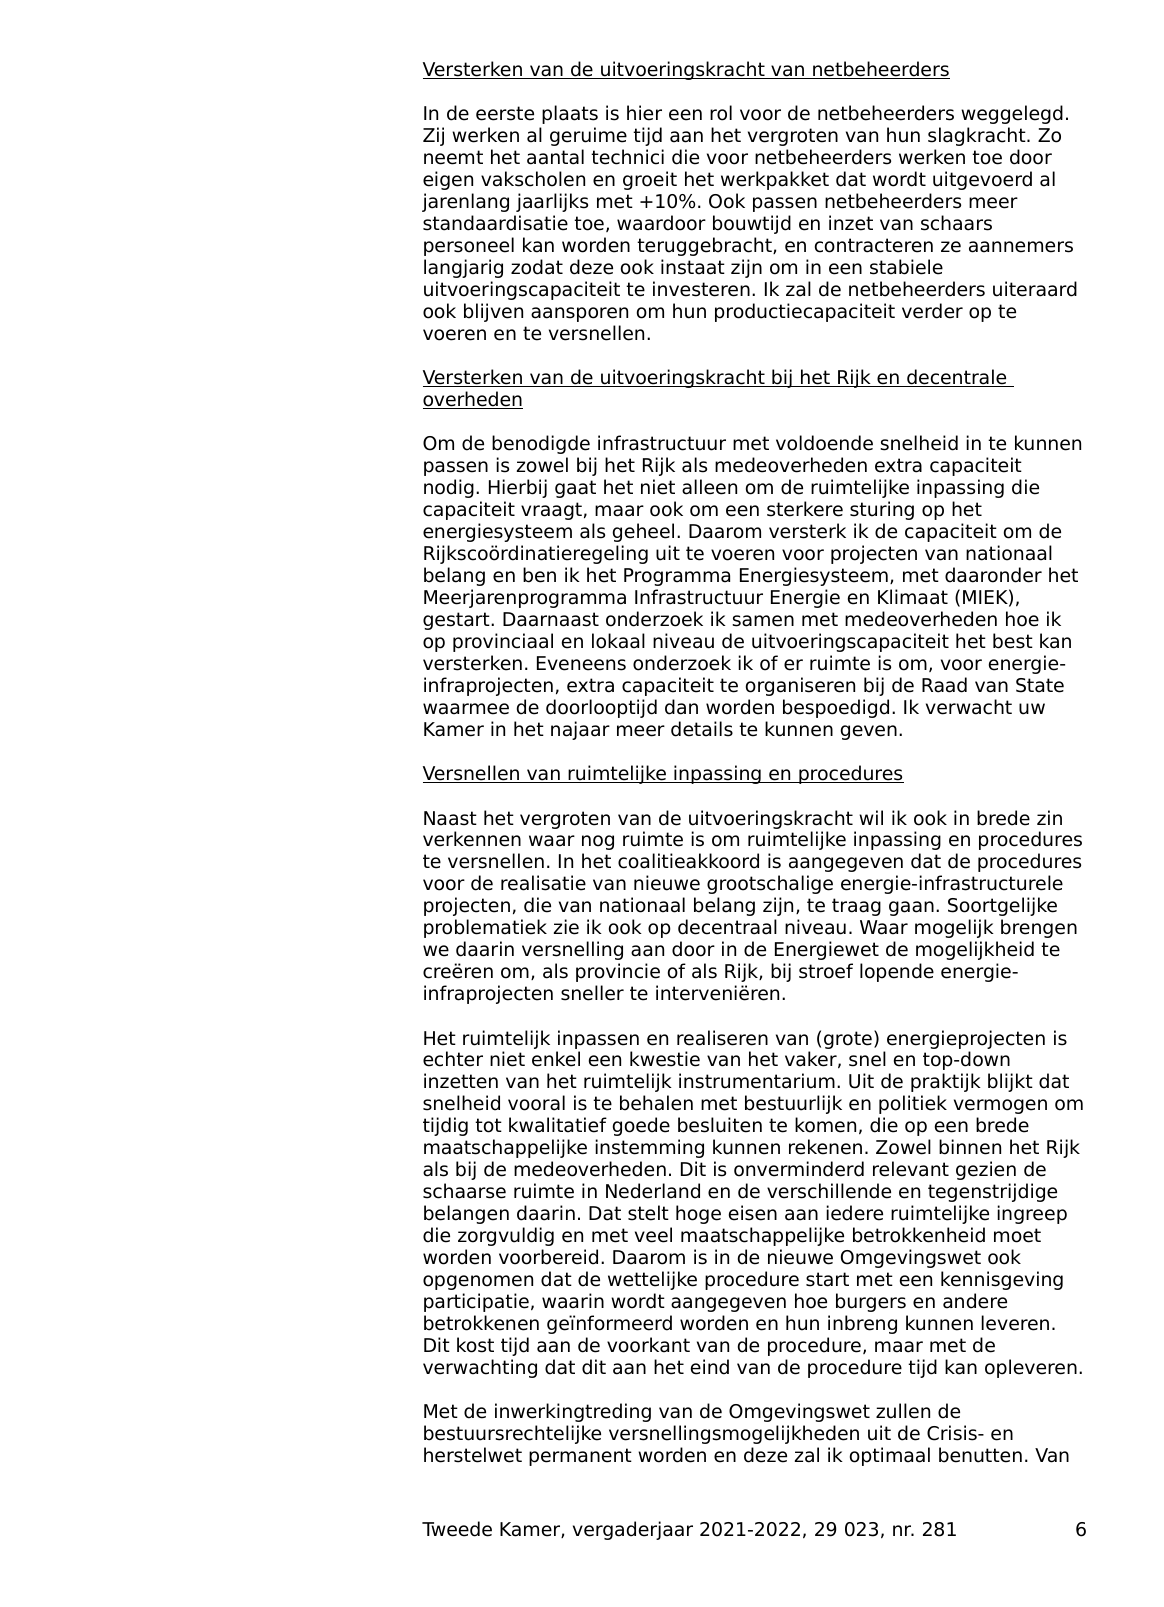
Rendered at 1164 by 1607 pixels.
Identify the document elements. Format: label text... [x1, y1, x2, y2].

text In de eerste plaats is hier een rol voor de netbeheerders weggelegd. Zij werken al geruime tijd aan het vergroten van hun slagkracht. Zo neemt het aantal technici die voor netbeheerders werken toe door eigen vakscholen en groeit het werkpakket dat wordt uitgevoerd al jarenlang jaarlijks met +10%. Ook passen netbeheerders meer standaardisatie toe, waardoor bouwtijd en inzet van schaars personeel kan worden teruggebracht, en contracteren ze aannemers langjarig zodat deze ook instaat zijn om in een stabiele uitvoeringscapaciteit te investeren. Ik zal de netbeheerders uiteraard ook blijven aansporen om hun productiecapaciteit verder op te voeren en te versnellen. [422, 103, 1087, 345]
text Met de inwerkingtreding van de Omgevingswet zullen de bestuursrechtelijke versnellingsmogelijkheden uit de Crisis- en herstelwet permanent worden en deze zal ik optimaal benutten. Van [422, 1401, 1087, 1467]
subtitle Versterken van de uitvoeringskracht van netbeheerders [422, 59, 1087, 81]
text Het ruimtelijk inpassen en realiseren van (grote) energieprojecten is echter niet enkel een kwestie van het vaker, snel en top-down inzetten van het ruimtelijk instrumentarium. Uit de praktijk blijkt dat snelheid vooral is te behalen met bestuurlijk en politiek vermogen om tijdig tot kwalitatief goede besluiten te komen, die op een brede maatschappelijke instemming kunnen rekenen. Zowel binnen het Rijk als bij de medeoverheden. Dit is onverminderd relevant gezien de schaarse ruimte in Nederland en de verschillende en tegenstrijdige belangen daarin. Dat stelt hoge eisen aan iedere ruimtelijke ingreep die zorgvuldig en met veel maatschappelijke betrokkenheid moet worden voorbereid. Daarom is in de nieuwe Omgevingswet ook opgenomen dat de wettelijke procedure start met een kennisgeving participatie, waarin wordt aangegeven hoe burgers en andere betrokkenen geïnformeerd worden en hun inbreng kunnen leveren. Dit kost tijd aan de voorkant van de procedure, maar met de verwachting dat dit aan het eind van de procedure tijd kan opleveren. [422, 1027, 1087, 1379]
subtitle Versterken van de uitvoeringskracht bij het Rijk en decentrale overheden [422, 367, 1087, 411]
subtitle Versnellen van ruimtelijke inpassing en procedures [422, 763, 1087, 785]
text Naast het vergroten van de uitvoeringskracht wil ik ook in brede zin verkennen waar nog ruimte is om ruimtelijke inpassing en procedures te versnellen. In het coalitieakkoord is aangegeven dat de procedures voor de realisatie van nieuwe grootschalige energie-infrastructurele projecten, die van nationaal belang zijn, te traag gaan. Soortgelijke problematiek zie ik ook op decentraal niveau. Waar mogelijk brengen we daarin versnelling aan door in de Energiewet de mogelijkheid te creëren om, als provincie of als Rijk, bij stroef lopende energie-infraprojecten sneller te interveniëren. [422, 807, 1087, 1005]
text Om de benodigde infrastructuur met voldoende snelheid in te kunnen passen is zowel bij het Rijk als medeoverheden extra capaciteit nodig. Hierbij gaat het niet alleen om de ruimtelijke inpassing die capaciteit vraagt, maar ook om een sterkere sturing op het energiesysteem als geheel. Daarom versterk ik de capaciteit om de Rijkscoördinatieregeling uit te voeren voor projecten van nationaal belang en ben ik het Programma Energiesysteem, met daaronder het Meerjarenprogramma Infrastructuur Energie en Klimaat (MIEK), gestart. Daarnaast onderzoek ik samen met medeoverheden hoe ik op provinciaal en lokaal niveau de uitvoeringscapaciteit het best kan versterken. Eveneens onderzoek ik of er ruimte is om, voor energie-infraprojecten, extra capaciteit te organiseren bij de Raad van State waarmee de doorlooptijd dan worden bespoedigd. Ik verwacht uw Kamer in het najaar meer details te kunnen geven. [422, 433, 1087, 741]
